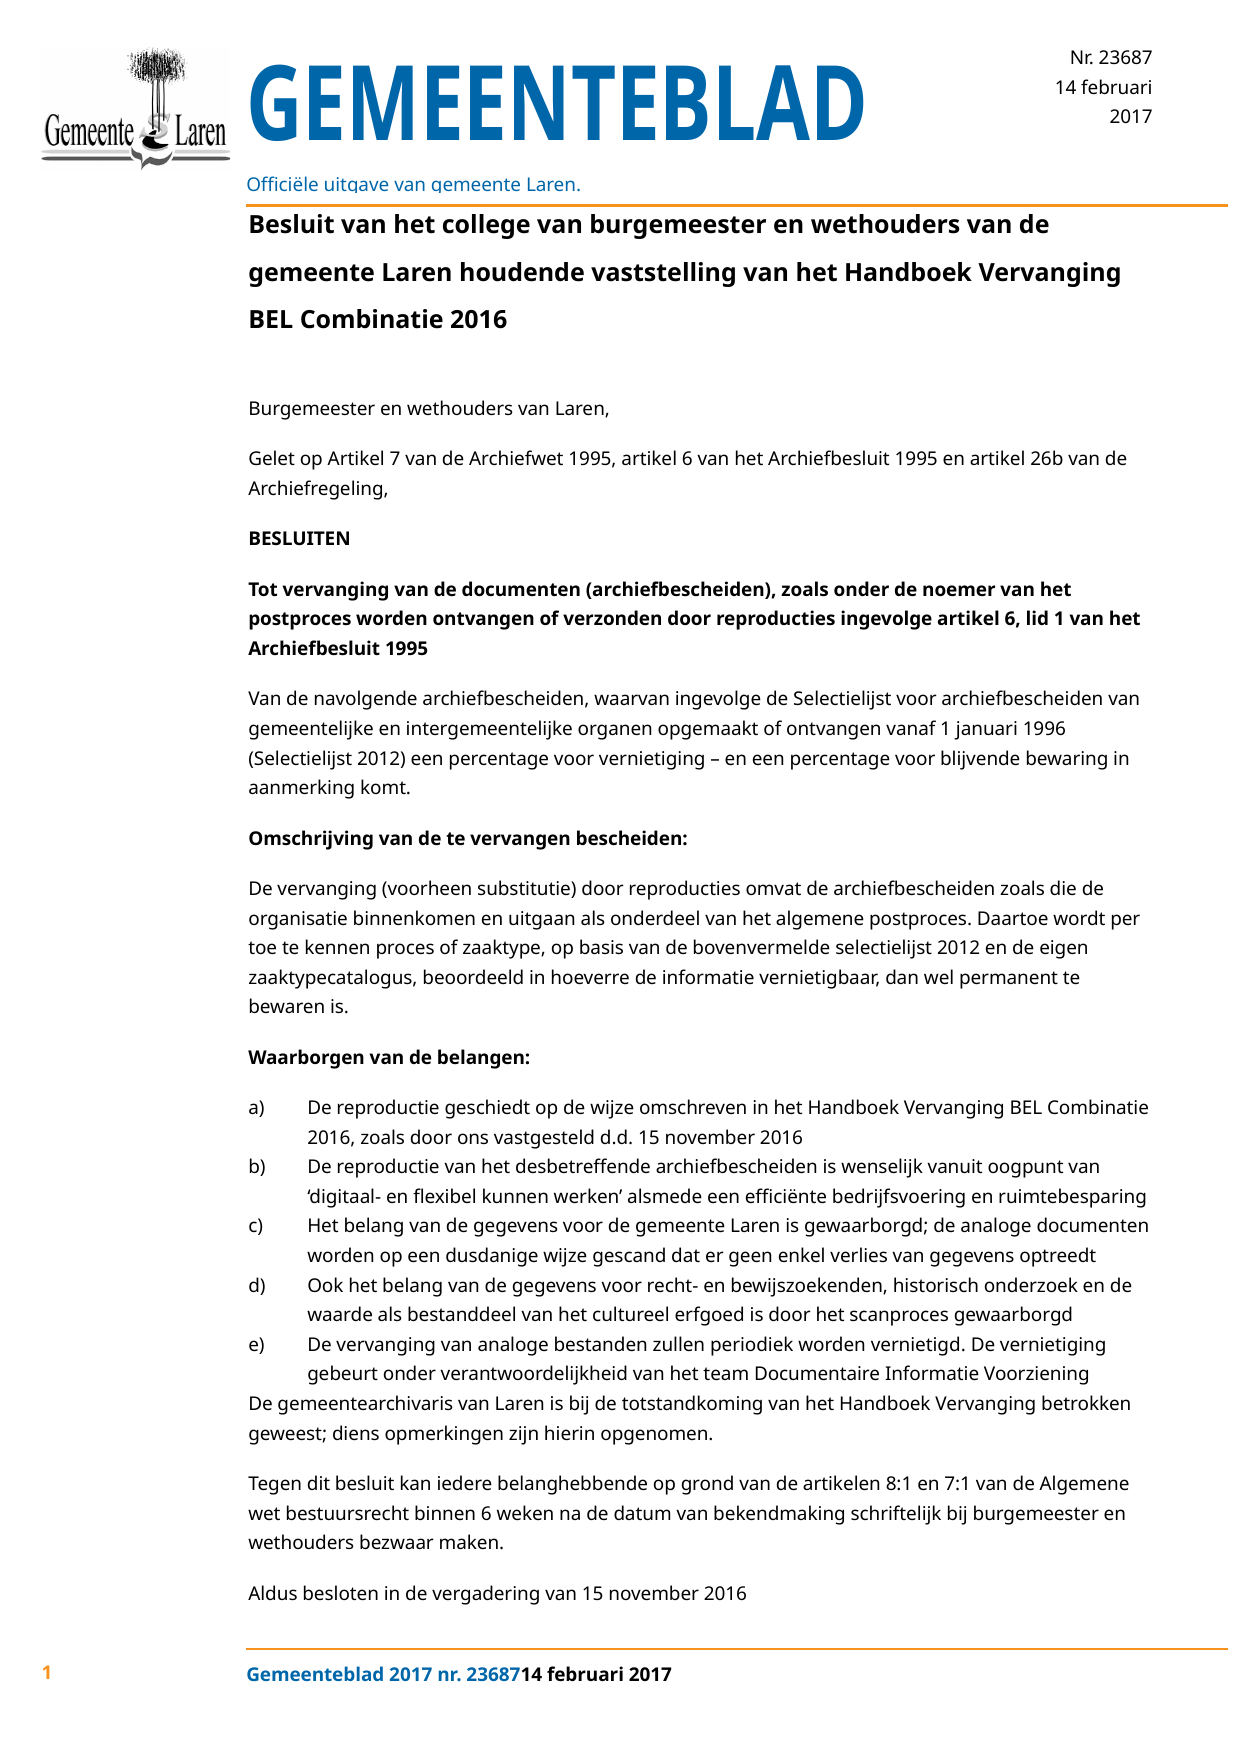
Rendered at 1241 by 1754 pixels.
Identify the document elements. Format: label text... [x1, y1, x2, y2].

text Gelet op Artikel 7 van de Archiefwet 1995, artikel 6 van het Archiefbesluit 1995 en artikel 26b van de Archiefregeling, [248, 446, 1152, 501]
text De vervanging (voorheen substitutie) door reproducties omvat de archiefbescheiden zoals die de organisatie binnenkomen en uitgaan als onderdeel van het algemene postproces. Daartoe wordt per toe te kennen proces of zaaktype, op basis van de bovenvermelde selectielijst 2012 en de eigen zaaktypecatalogus, beoordeeld in hoeverre de informatie vernietigbaar, dan wel permanent te bewaren is. [248, 875, 1152, 1019]
list Het belang van de gegevens voor de gemeente Laren is gewaarborgd; de analoge documenten worden op een dusdanige wijze gescand dat er geen enkel verlies van gegevens optreedt [248, 1213, 1152, 1268]
picture [41, 47, 231, 172]
text Aldus besloten in de vergadering van 15 november 2016 [248, 1580, 1152, 1605]
text Waarborgen van de belangen: [248, 1044, 1152, 1069]
text Tegen dit besluit kan iedere belanghebbende op grond van de artikelen 8:1 en 7:1 van de Algemene wet bestuursrecht binnen 6 weken na de datum van bekendmaking schriftelijk bij burgemeester en wethouders bezwaar maken. [248, 1470, 1152, 1555]
text Omschrijving van de te vervangen bescheiden: [248, 825, 1152, 850]
text Tot vervanging van de documenten (archiefbescheiden), zoals onder de noemer van het postproces worden ontvangen of verzonden door reproducties ingevolge artikel 6, lid 1 van het Archiefbesluit 1995 [248, 576, 1152, 661]
text BESLUITEN [248, 526, 1152, 551]
text Burgemeester en wethouders van Laren, [248, 395, 1152, 421]
list De reproductie geschiedt op de wijze omschreven in het Handboek Vervanging BEL Combinatie 2016, zoals door ons vastgesteld d.d. 15 november 2016 [248, 1094, 1152, 1149]
text Besluit van het college van burgemeester en wethouders van de gemeente Laren houdende vaststelling van het Handboek Vervanging BEL Combinatie 2016 [248, 207, 1152, 336]
list De vervanging van analoge bestanden zullen periodiek worden vernietigd. De vernietiging gebeurt onder verantwoordelijkheid van het team Documentaire Informatie Voorziening [248, 1331, 1152, 1386]
text Van de navolgende archiefbescheiden, waarvan ingevolge de Selectielijst voor archiefbescheiden van gemeentelijke en intergemeentelijke organen opgemaakt of ontvangen vanaf 1 januari 1996 (Selectielijst 2012) een percentage voor vernietiging – en een percentage voor blijvende bewaring in aanmerking komt. [248, 686, 1152, 800]
list Ook het belang van de gegevens voor recht- en bewijszoekenden, historisch onderzoek en de waarde als bestanddeel van het cultureel erfgoed is door het scanproces gewaarborgd [248, 1272, 1152, 1327]
text De gemeentearchivaris van Laren is bij de totstandkoming van het Handboek Vervanging betrokken geweest; diens opmerkingen zijn hierin opgenomen. [248, 1390, 1152, 1445]
list De reproductie van het desbetreffende archiefbescheiden is wenselijk vanuit oogpunt van ‘digitaal- en flexibel kunnen werken’ alsmede een efficiënte bedrijfsvoering en ruimtebesparing [248, 1153, 1152, 1209]
